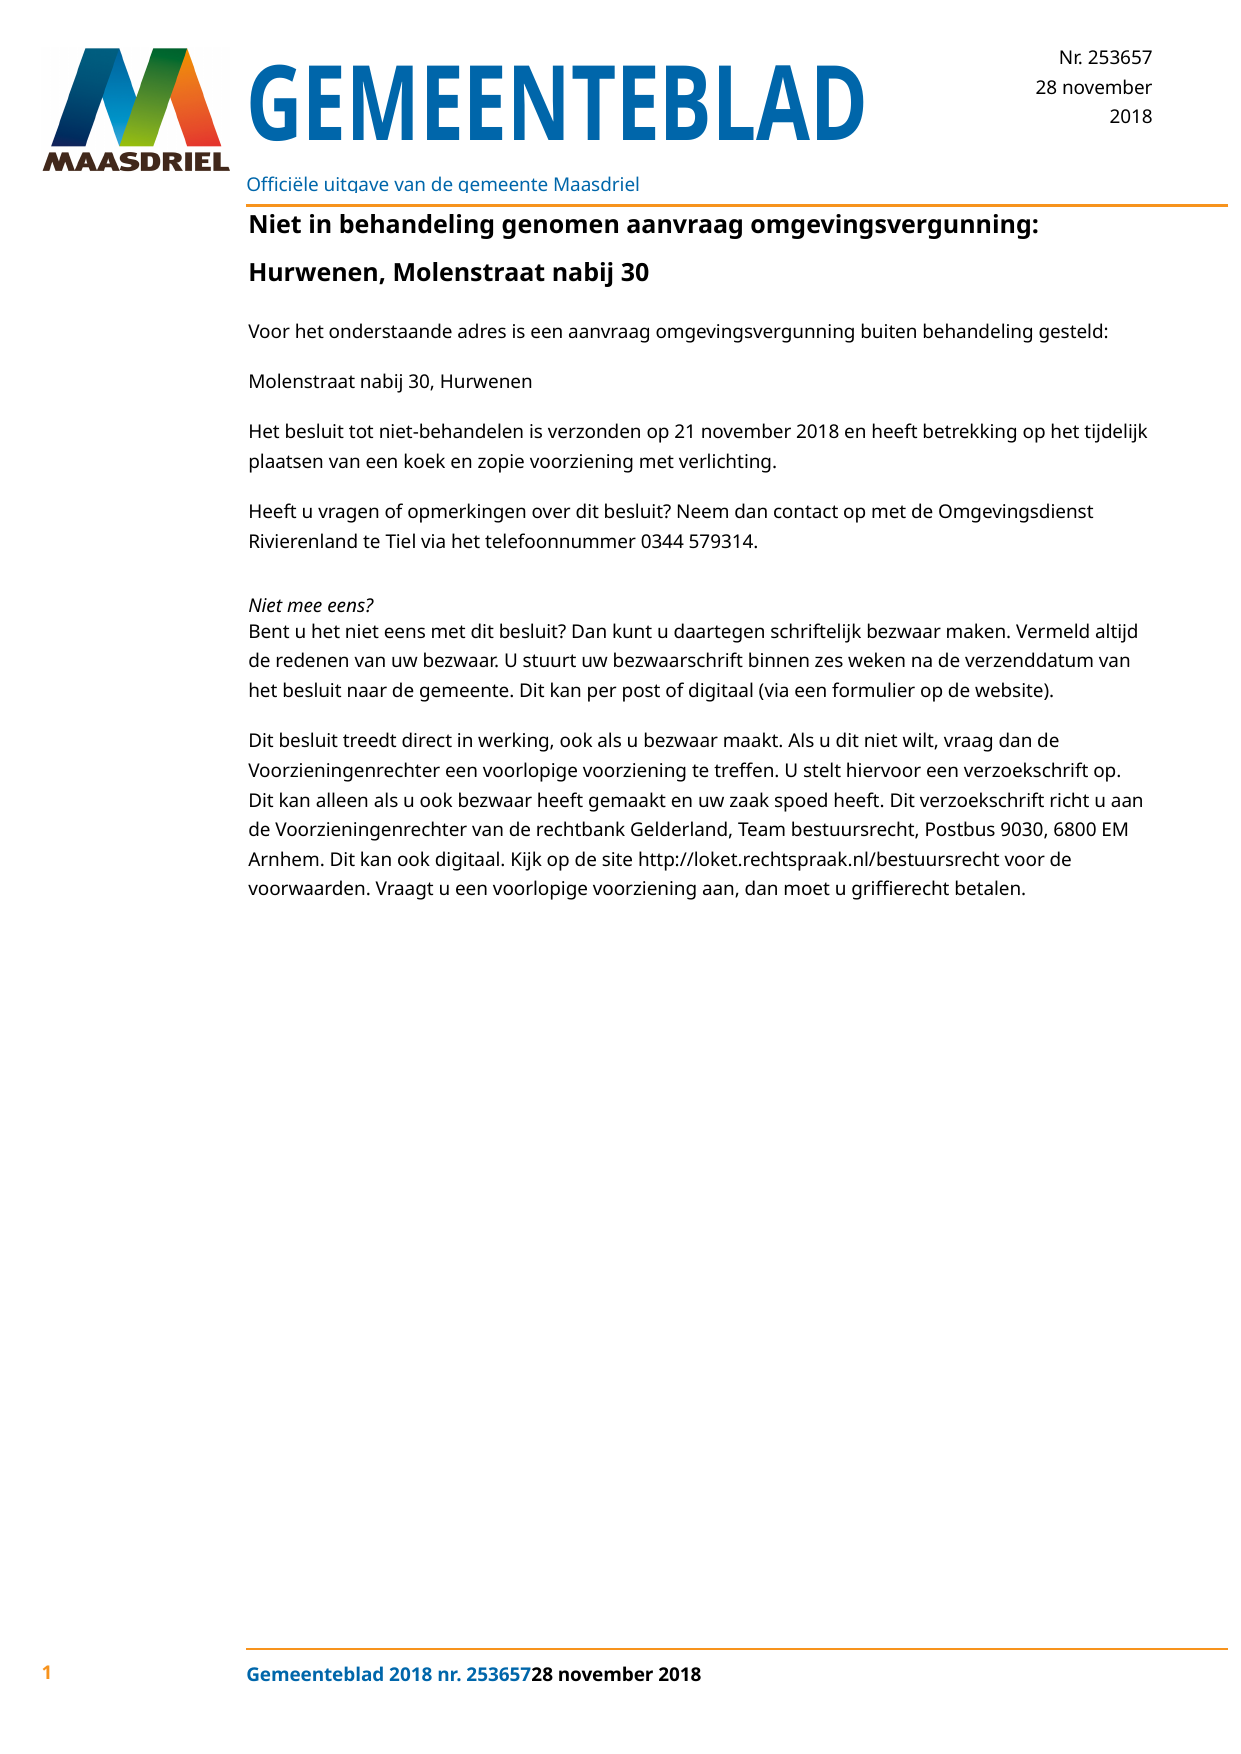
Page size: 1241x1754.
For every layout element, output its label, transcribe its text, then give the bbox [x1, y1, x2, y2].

text Dit besluit treedt direct in werking, ook als u bezwaar maakt. Als u dit niet wilt, vraag dan de Voorzieningenrechter een voorlopige voorziening te treffen. U stelt hiervoor een verzoekschrift op. Dit kan alleen als u ook bezwaar heeft gemaakt en uw zaak spoed heeft. Dit verzoekschrift richt u aan de Voorzieningenrechter van de rechtbank Gelderland, Team bestuursrecht, Postbus 9030, 6800 EM Arnhem. Dit kan ook digitaal. Kijk op de site http://loket.rechtspraak.nl/bestuursrecht voor de voorwaarden. Vraagt u een voorlopige voorziening aan, dan moet u griffierecht betalen. [248, 728, 1152, 901]
text Niet in behandeling genomen aanvraag omgevingsvergunning: Hurwenen, Molenstraat nabij 30 [248, 207, 1152, 288]
text Bent u het niet eens met dit besluit? Dan kunt u daartegen schriftelijk bezwaar maken. Vermeld altijd de redenen van uw bezwaar. U stuurt uw bezwaarschrift binnen zes weken na de verzenddatum van het besluit naar de gemeente. Dit kan per post of digitaal (via een formulier op de website). [248, 618, 1152, 703]
text Molenstraat nabij 30, Hurwenen [248, 368, 1152, 394]
text Heeft u vragen of opmerkingen over dit besluit? Neem dan contact op met de Omgevingsdienst Rivierenland te Tiel via het telefoonnummer 0344 579314. [248, 499, 1152, 554]
picture [41, 47, 231, 172]
text Niet mee eens? [248, 592, 1152, 618]
text Het besluit tot niet-behandelen is verzonden op 21 november 2018 en heeft betrekking op het tijdelijk plaatsen van een koek en zopie voorziening met verlichting. [248, 419, 1152, 474]
text Voor het onderstaande adres is een aanvraag omgevingsvergunning buiten behandeling gesteld: [248, 318, 1152, 344]
